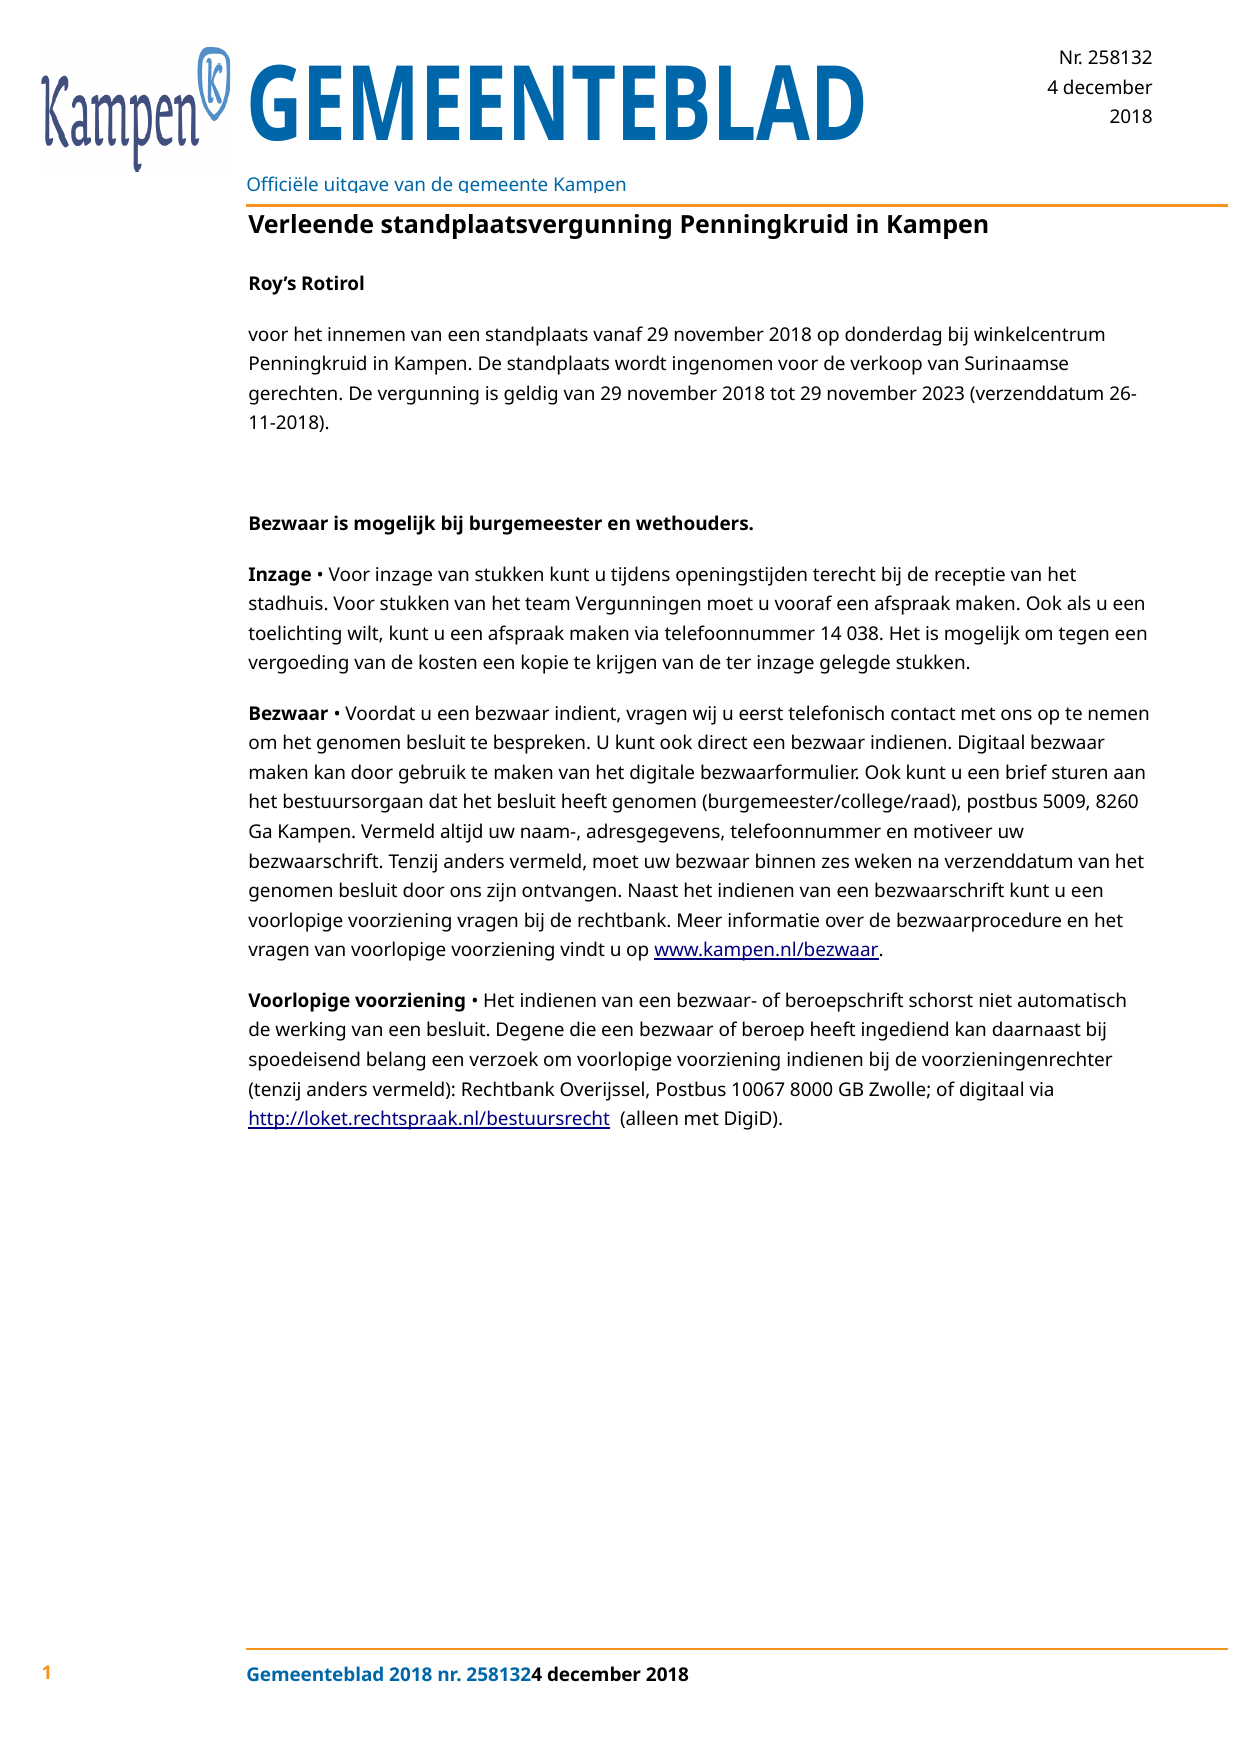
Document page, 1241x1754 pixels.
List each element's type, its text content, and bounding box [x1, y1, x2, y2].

text Roy’s Rotirol [248, 270, 1152, 296]
picture [41, 47, 231, 172]
text Bezwaar • Voordat u een bezwaar indient, vragen wij u eerst telefonisch contact met ons op te nemen om het genomen besluit te bespreken. U kunt ook direct een bezwaar indienen. Digitaal bezwaar maken kan door gebruik te maken van het digitale bezwaarformulier. Ook kunt u een brief sturen aan het bestuursorgaan dat het besluit heeft genomen (burgemeester/college/raad), postbus 5009, 8260 Ga Kampen. Vermeld altijd uw naam-, adresgegevens, telefoonnummer en motiveer uw bezwaarschrift. Tenzij anders vermeld, moet uw bezwaar binnen zes weken na verzenddatum van het genomen besluit door ons zijn ontvangen. Naast het indienen van een bezwaarschrift kunt u een voorlopige voorziening vragen bij de rechtbank. Meer informatie over de bezwaarprocedure en het vragen van voorlopige voorziening vindt u op www.kampen.nl/bezwaar. [248, 700, 1152, 962]
text Voorlopige voorziening • Het indienen van een bezwaar- of beroepschrift schorst niet automatisch de werking van een besluit. Degene die een bezwaar of beroep heeft ingediend kan daarnaast bij spoedeisend belang een verzoek om voorlopige voorziening indienen bij de voorzieningenrechter (tenzij anders vermeld): Rechtbank Overijssel, Postbus 10067 8000 GB Zwolle; of digitaal via http://loket.rechtspraak.nl/bestuursrecht (alleen met DigiD). [248, 987, 1152, 1131]
text voor het innemen van een standplaats vanaf 29 november 2018 op donderdag bij winkelcentrum Penningkruid in Kampen. De standplaats wordt ingenomen voor de verkoop van Surinaamse gerechten. De vergunning is geldig van 29 november 2018 tot 29 november 2023 (verzenddatum 26-11-2018). [248, 321, 1152, 435]
text Inzage • Voor inzage van stukken kunt u tijdens openingstijden terecht bij de receptie van het stadhuis. Voor stukken van het team Vergunningen moet u vooraf een afspraak maken. Ook als u een toelichting wilt, kunt u een afspraak maken via telefoonnummer 14 038. Het is mogelijk om tegen een vergoeding van de kosten een kopie te krijgen van de ter inzage gelegde stukken. [248, 561, 1152, 675]
text Verleende standplaatsvergunning Penningkruid in Kampen [248, 207, 1152, 241]
text Bezwaar is mogelijk bij burgemeester en wethouders. [248, 510, 1152, 536]
